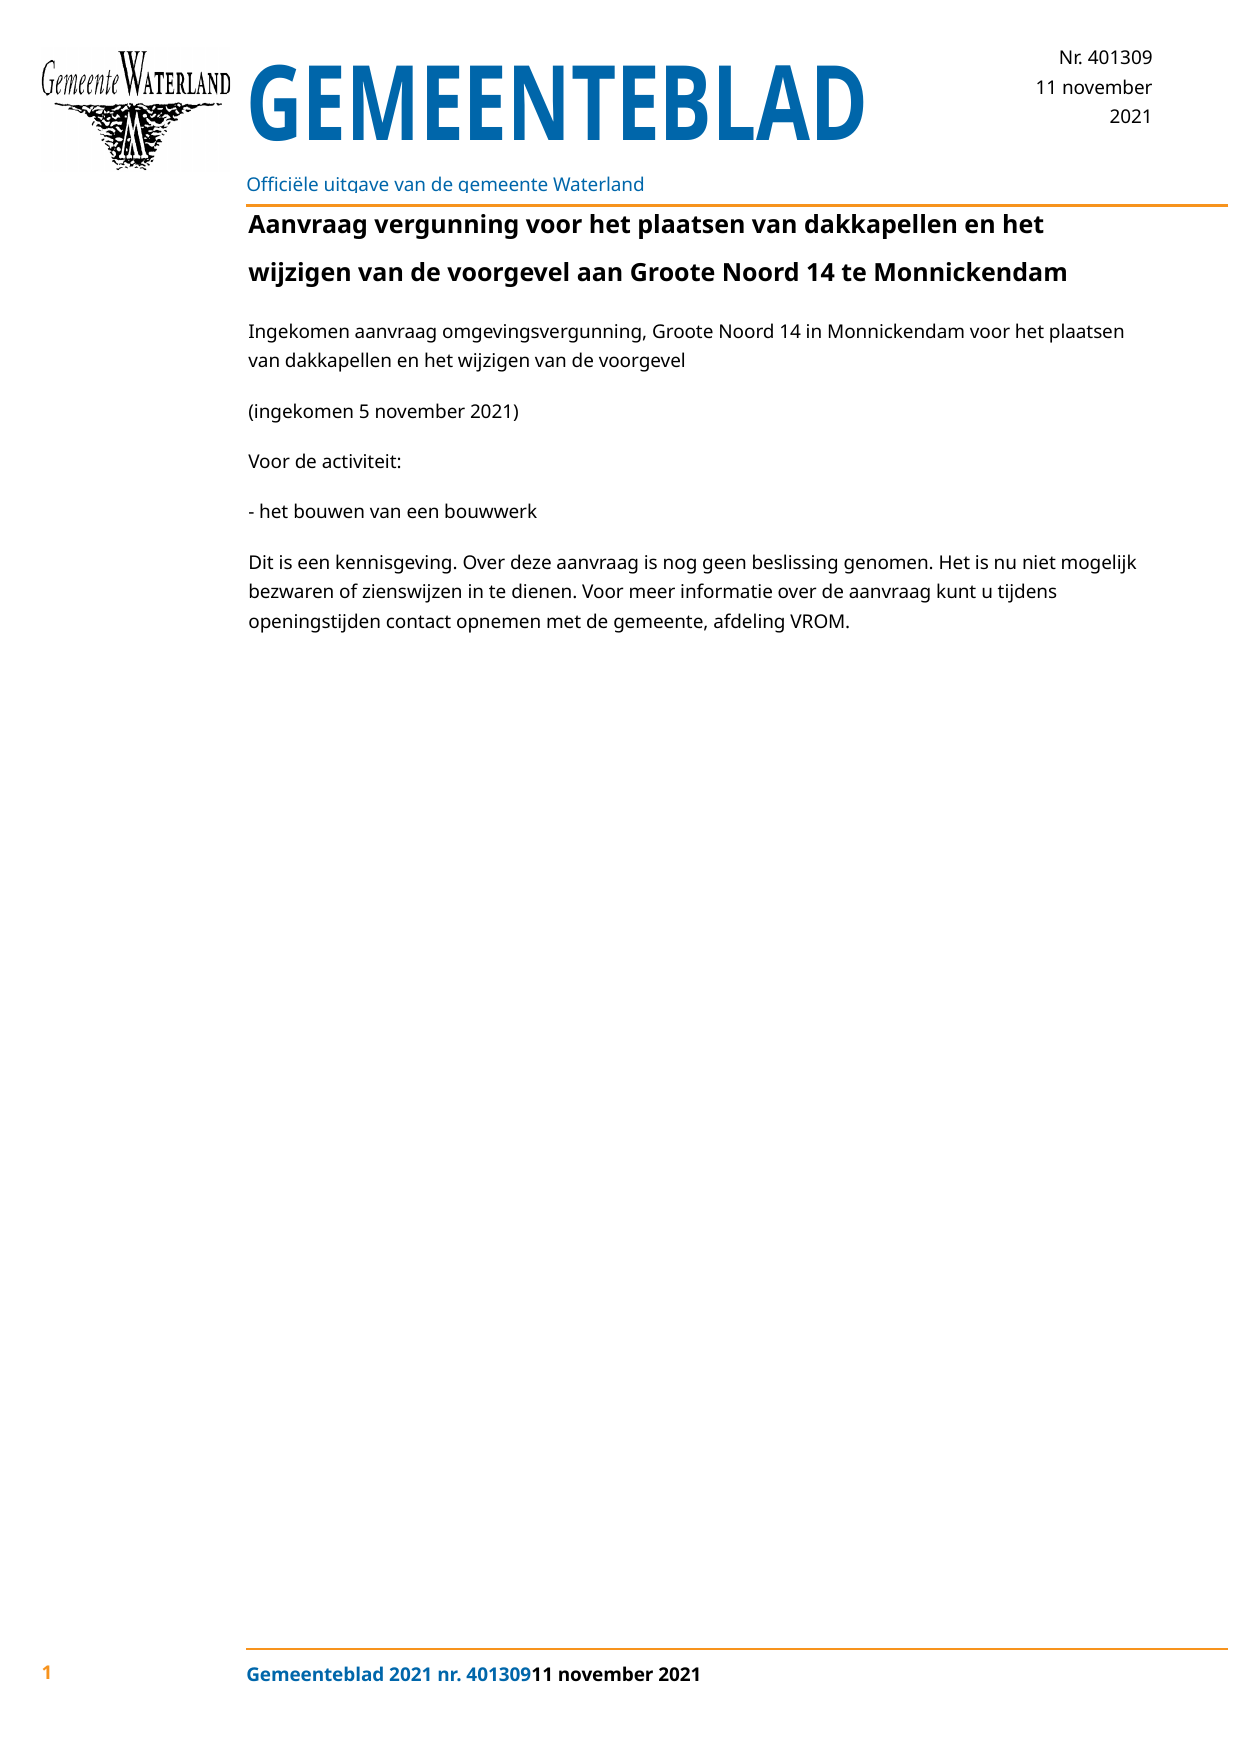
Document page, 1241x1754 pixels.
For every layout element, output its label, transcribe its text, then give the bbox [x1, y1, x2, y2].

picture [41, 47, 231, 172]
text Aanvraag vergunning voor het plaatsen van dakkapellen en het wijzigen van de voorgevel aan Groote Noord 14 te Monnickendam [248, 207, 1152, 288]
text Ingekomen aanvraag omgevingsvergunning, Groote Noord 14 in Monnickendam voor het plaatsen van dakkapellen en het wijzigen van de voorgevel [248, 318, 1152, 373]
text - het bouwen van een bouwwerk [248, 499, 1152, 524]
text Voor de activiteit: [248, 448, 1152, 474]
text Dit is een kennisgeving. Over deze aanvraag is nog geen beslissing genomen. Het is nu niet mogelijk bezwaren of zienswijzen in te dienen. Voor meer informatie over de aanvraag kunt u tijdens openingstijden contact opnemen met de gemeente, afdeling VROM. [248, 549, 1152, 634]
text (ingekomen 5 november 2021) [248, 398, 1152, 424]
